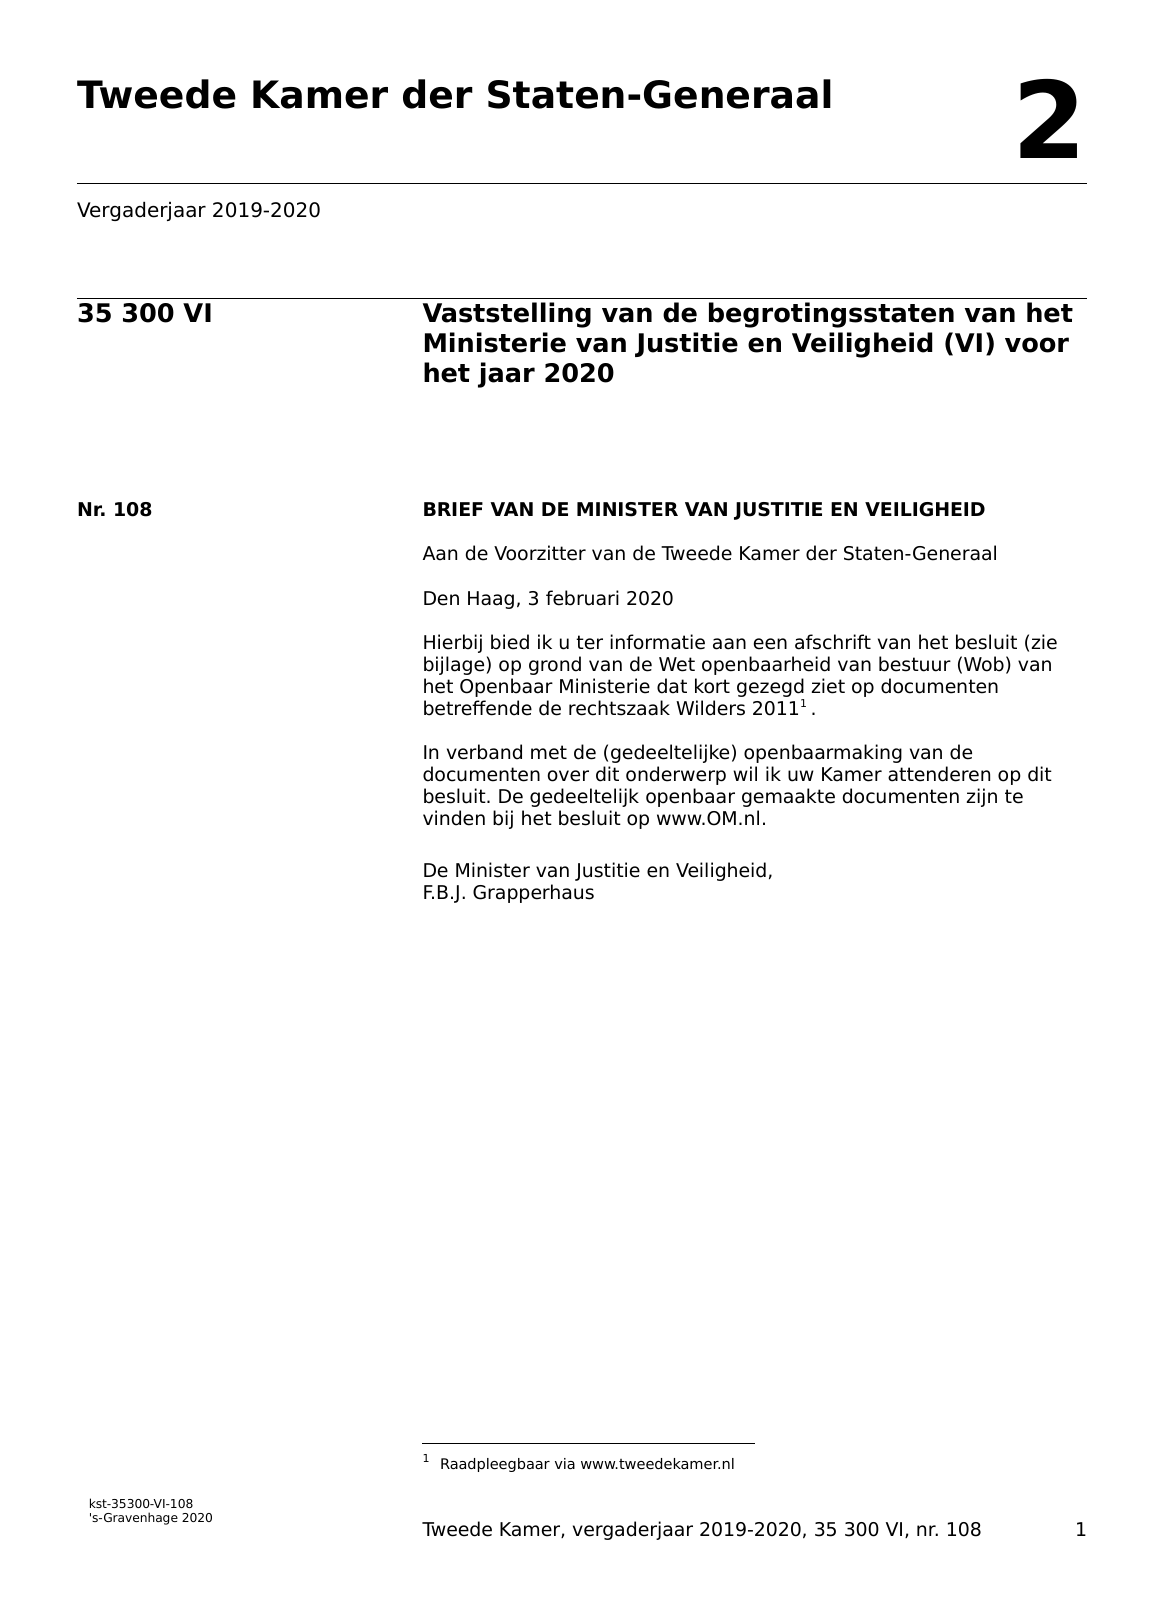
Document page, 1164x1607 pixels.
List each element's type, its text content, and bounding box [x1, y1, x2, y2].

subtitle Nr. 108 BRIEF VAN DE MINISTER VAN JUSTITIE EN VEILIGHEID [77, 499, 1087, 521]
table_header Tweede Kamer der Staten-Generaal [77, 59, 886, 183]
text Den Haag, 3 februari 2020 [422, 587, 1087, 609]
table_cell Vergaderjaar 2019-2020 [77, 184, 1087, 298]
text kst-35300-VI-108 [88, 1497, 323, 1511]
text 's-Gravenhage 2020 [88, 1511, 323, 1525]
text De Minister van Justitie en Veiligheid, F.B.J. Grapperhaus [422, 859, 1087, 903]
subtitle 35 300 VI Vaststelling van de begrotingsstaten van het Ministerie van Justitie en Veiligheid (VI) voor het jaar 2020 [77, 299, 1087, 388]
text Aan de Voorzitter van de Tweede Kamer der Staten-Generaal [422, 543, 1087, 565]
text Hierbij bied ik u ter informatie aan een afschrift van het besluit (zie bijlage) op grond van de Wet openbaarheid van bestuur (Wob) van het Openbaar Ministerie dat kort gezegd ziet op documenten betreffende de rechtszaak Wilders 2011. [422, 632, 1087, 719]
text In verband met de (gedeeltelijke) openbaarmaking van de documenten over dit onderwerp wil ik uw Kamer attenderen op dit besluit. De gedeeltelijk openbaar gemaakte documenten zijn te vinden bij het besluit op www.OM.nl. [422, 742, 1087, 829]
text Raadpleegbaar via www.tweedekamer.nl [422, 1452, 1087, 1474]
table_header 2 [886, 59, 1087, 183]
